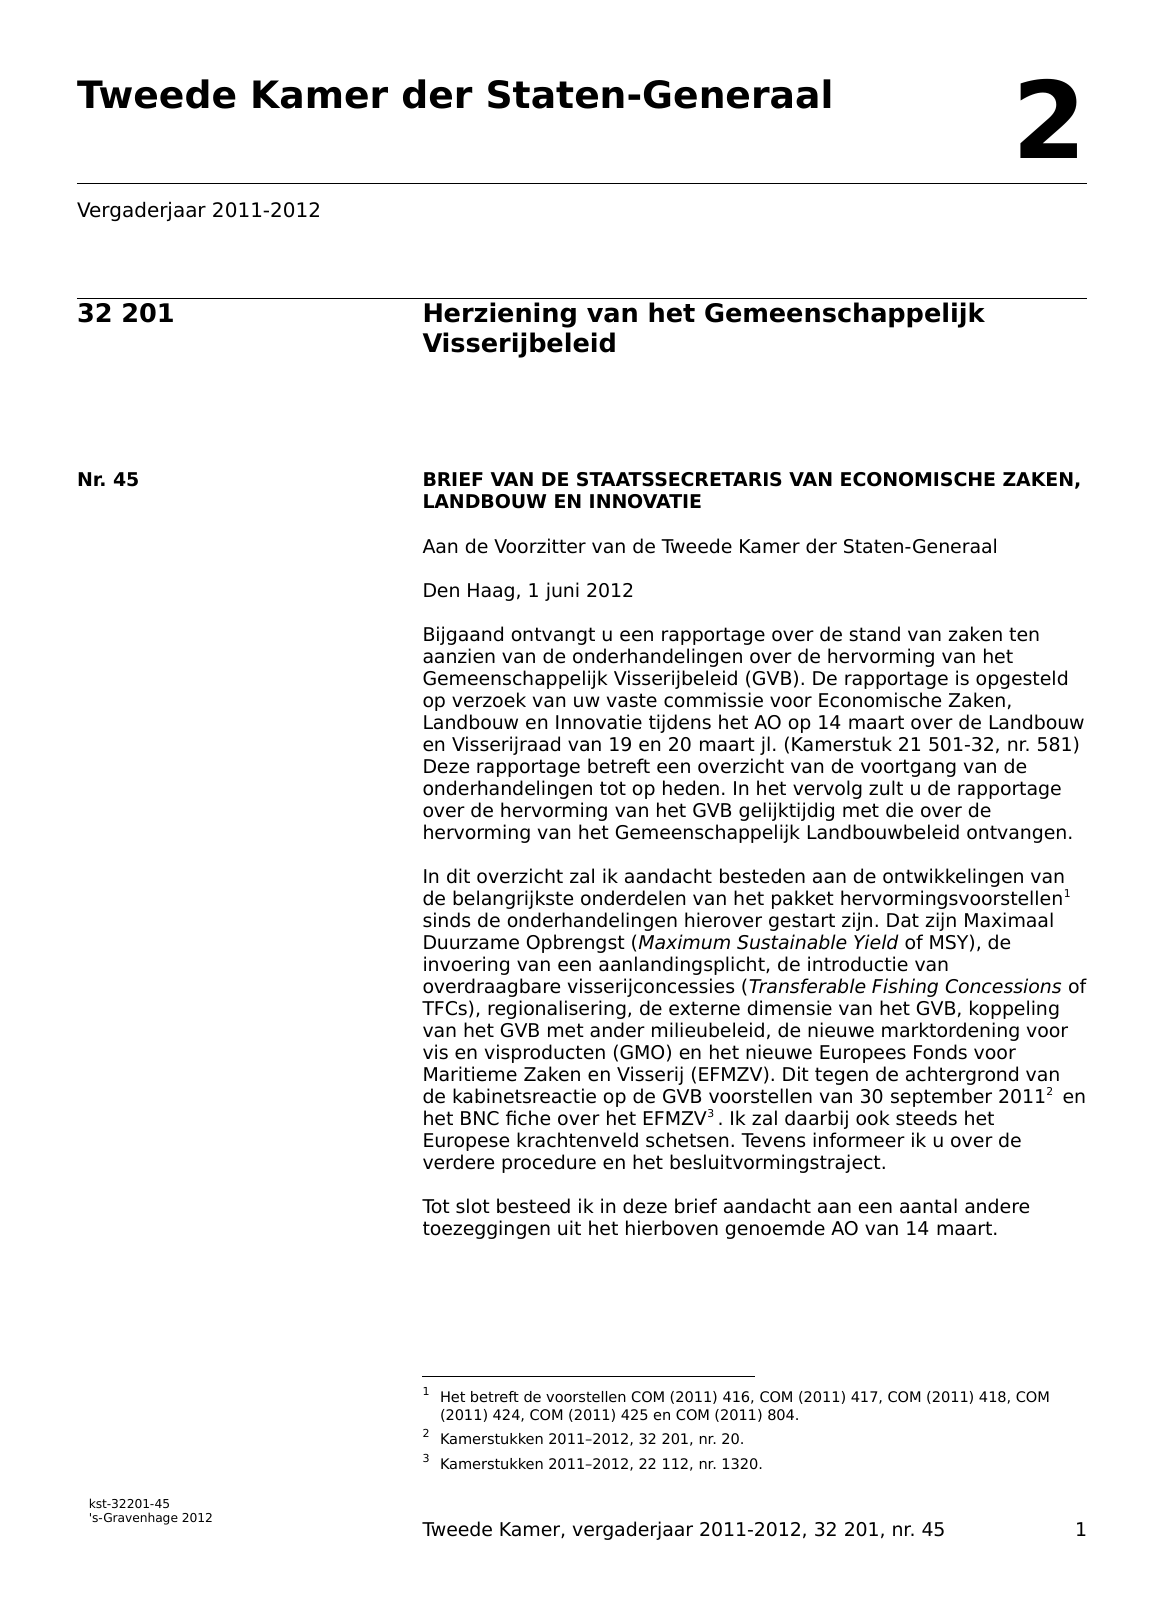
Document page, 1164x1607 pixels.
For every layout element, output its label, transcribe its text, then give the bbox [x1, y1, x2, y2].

text Bijgaand ontvangt u een rapportage over de stand van zaken ten aanzien van de onderhandelingen over de hervorming van het Gemeenschappelijk Visserijbeleid (GVB). De rapportage is opgesteld op verzoek van uw vaste commissie voor Economische Zaken, Landbouw en Innovatie tijdens het AO op 14 maart over de Landbouw en Visserijraad van 19 en 20 maart jl. (Kamerstuk 21 501-32, nr. 581) Deze rapportage betreft een overzicht van de voortgang van de onderhandelingen tot op heden. In het vervolg zult u de rapportage over de hervorming van het GVB gelijktijdig met die over de hervorming van het Gemeenschappelijk Landbouwbeleid ontvangen. [422, 624, 1087, 844]
table_cell Vergaderjaar 2011-2012 [77, 184, 1087, 298]
subtitle 32 201 Herziening van het Gemeenschappelijk Visserijbeleid [77, 299, 1087, 358]
subtitle Nr. 45 BRIEF VAN DE STAATSSECRETARIS VAN ECONOMISCHE ZAKEN, LANDBOUW EN INNOVATIE [77, 469, 1087, 513]
text Tot slot besteed ik in deze brief aandacht aan een aantal andere toezeggingen uit het hierboven genoemde AO van 14 maart. [422, 1196, 1087, 1240]
text In dit overzicht zal ik aandacht besteden aan de ontwikkelingen van de belangrijkste onderdelen van het pakket hervormingsvoorstellen sinds de onderhandelingen hierover gestart zijn. Dat zijn Maximaal Duurzame Opbrengst (Maximum Sustainable Yield of MSY), de invoering van een aanlandingsplicht, de introductie van overdraagbare visserijconcessies (Transferable Fishing Concessions of TFCs), regionalisering, de externe dimensie van het GVB, koppeling van het GVB met ander milieubeleid, de nieuwe marktordening voor vis en visproducten (GMO) en het nieuwe Europees Fonds voor Maritieme Zaken en Visserij (EFMZV). Dit tegen de achtergrond van de kabinetsreactie op de GVB voorstellen van 30 september 2011 en het BNC fiche over het EFMZV. Ik zal daarbij ook steeds het Europese krachtenveld schetsen. Tevens informeer ik u over de verdere procedure en het besluitvormingstraject. [422, 866, 1087, 1173]
text kst-32201-45 [88, 1497, 323, 1511]
text Kamerstukken 2011–2012, 22 112, nr. 1320. [422, 1452, 1087, 1474]
text Het betreft de voorstellen COM (2011) 416, COM (2011) 417, COM (2011) 418, COM (2011) 424, COM (2011) 425 en COM (2011) 804. [422, 1385, 1087, 1424]
text Kamerstukken 2011–2012, 32 201, nr. 20. [422, 1427, 1087, 1449]
text Aan de Voorzitter van de Tweede Kamer der Staten-Generaal [422, 536, 1087, 557]
text Den Haag, 1 juni 2012 [422, 580, 1087, 602]
text 's-Gravenhage 2012 [88, 1511, 323, 1525]
table_header Tweede Kamer der Staten-Generaal [77, 59, 886, 183]
table_header 2 [886, 59, 1087, 183]
